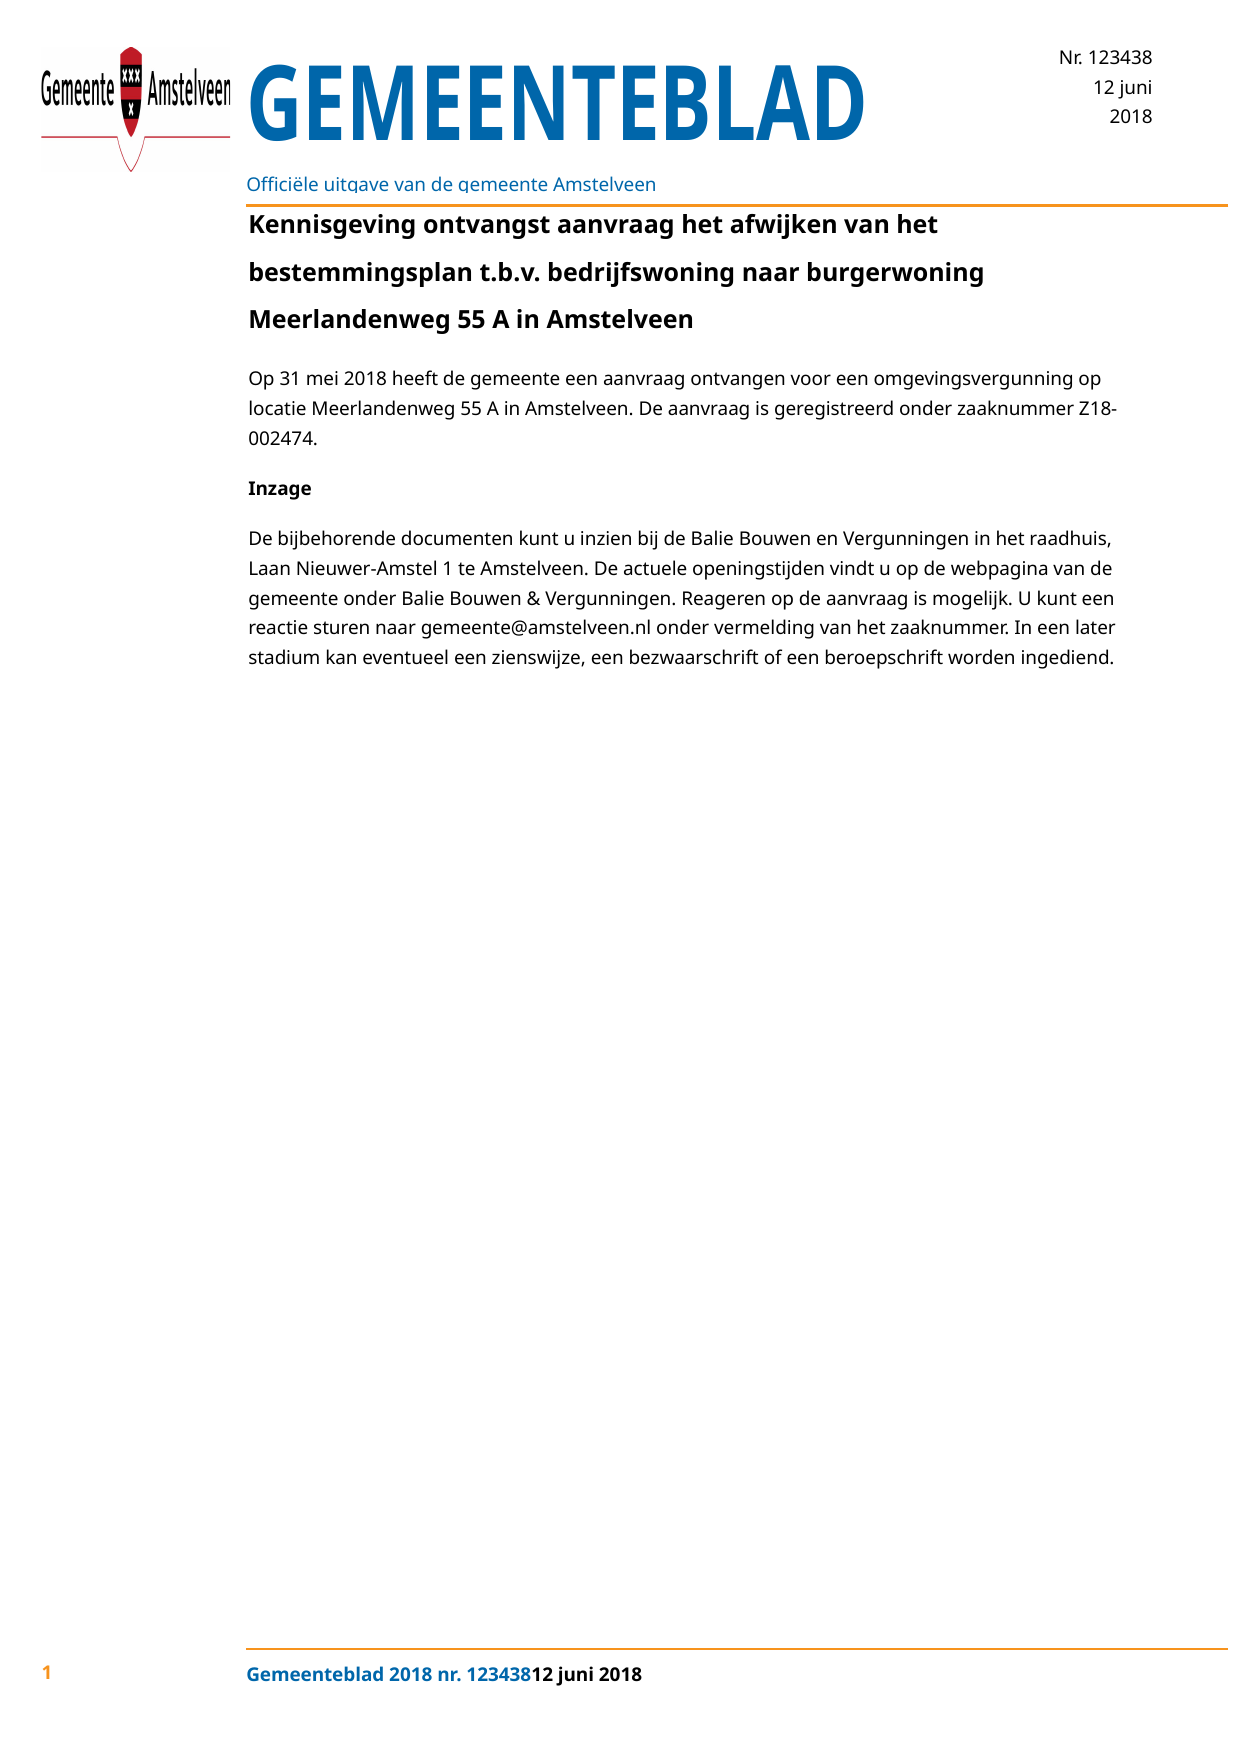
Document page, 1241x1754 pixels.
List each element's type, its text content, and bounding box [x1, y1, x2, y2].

picture [41, 47, 231, 172]
text De bijbehorende documenten kunt u inzien bij de Balie Bouwen en Vergunningen in het raadhuis, Laan Nieuwer-Amstel 1 te Amstelveen. De actuele openingstijden vindt u op de webpagina van de gemeente onder Balie Bouwen & Vergunningen. Reageren op de aanvraag is mogelijk. U kunt een reactie sturen naar gemeente@amstelveen.nl onder vermelding van het zaaknummer. In een later stadium kan eventueel een zienswijze, een bezwaarschrift of een beroepschrift worden ingediend. [248, 526, 1152, 669]
text Inzage [248, 475, 1152, 501]
text Kennisgeving ontvangst aanvraag het afwijken van het bestemmingsplan t.b.v. bedrijfswoning naar burgerwoning Meerlandenweg 55 A in Amstelveen [248, 207, 1152, 336]
text Op 31 mei 2018 heeft de gemeente een aanvraag ontvangen voor een omgevingsvergunning op locatie Meerlandenweg 55 A in Amstelveen. De aanvraag is geregistreerd onder zaaknummer Z18-002474. [248, 366, 1152, 450]
